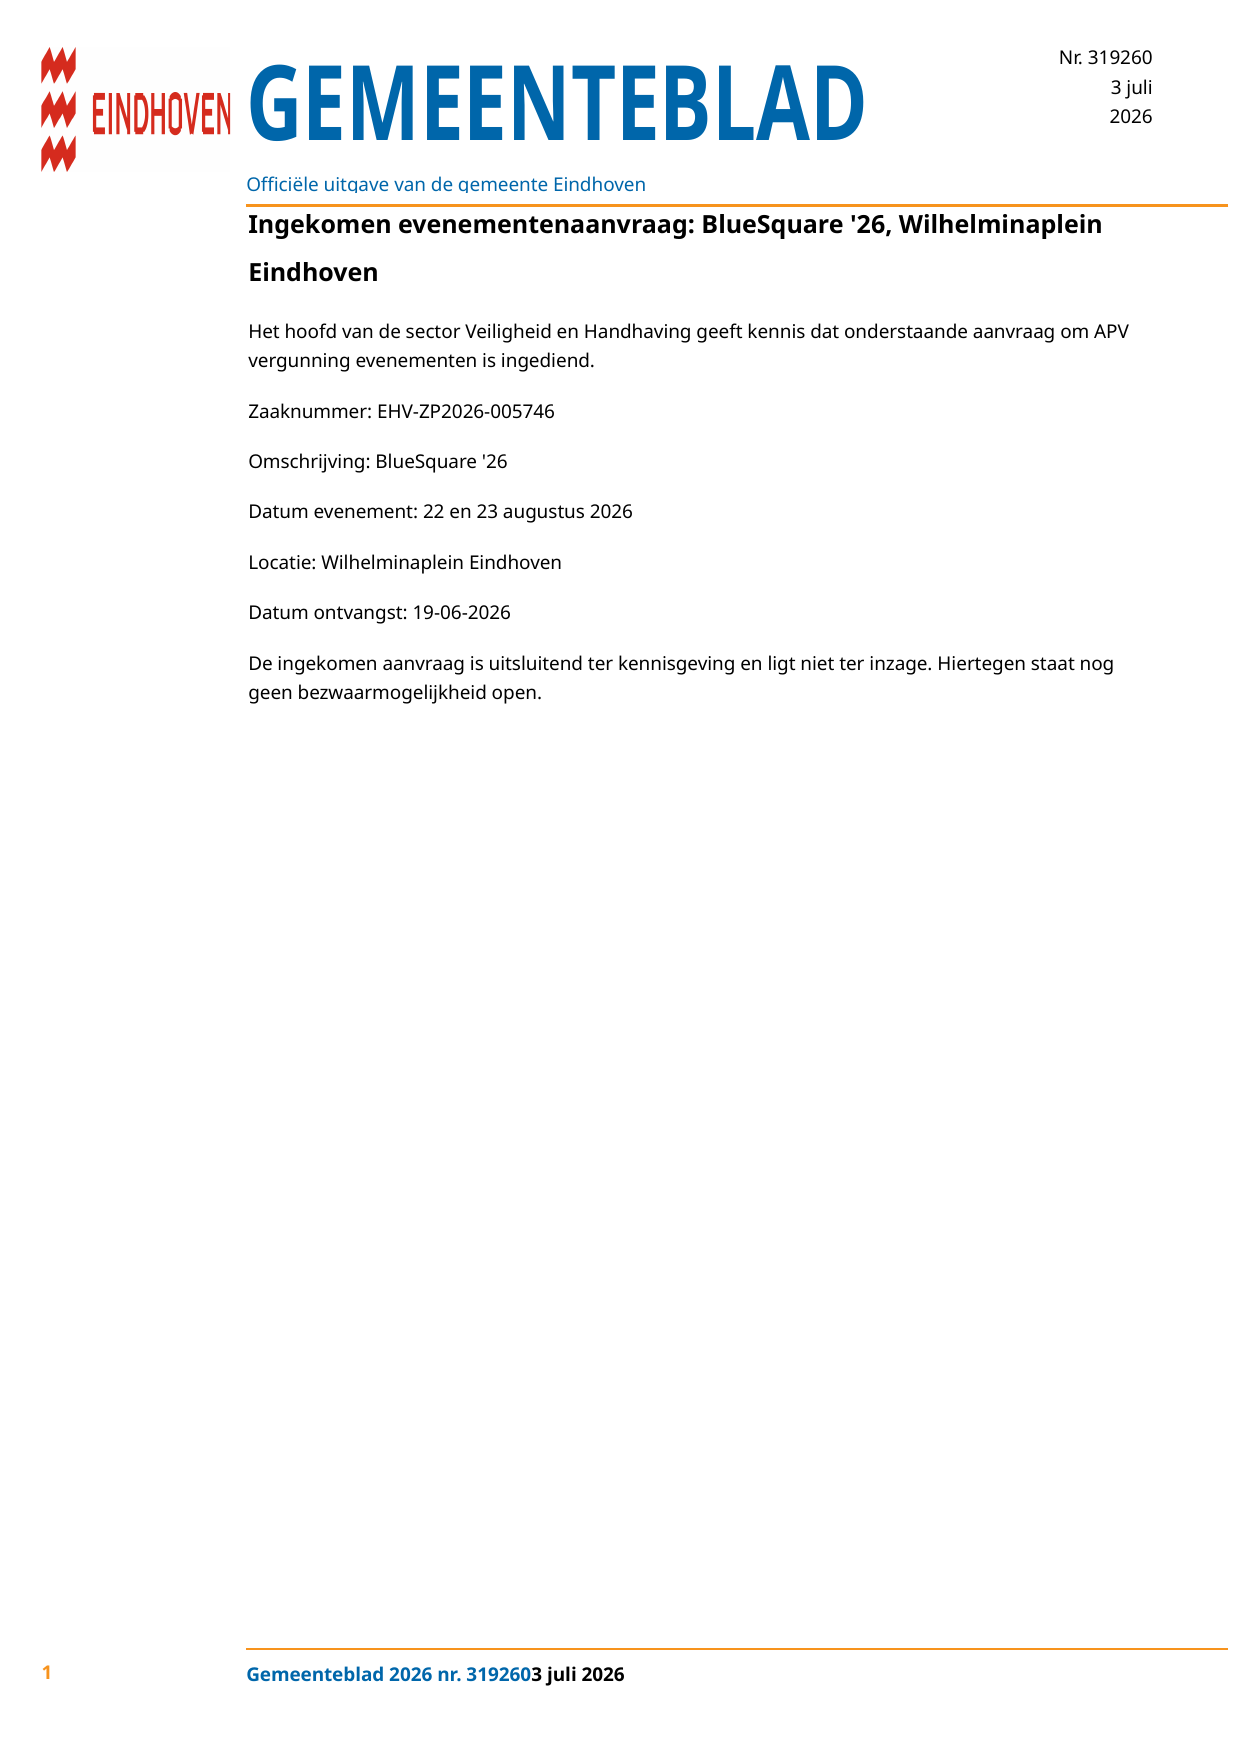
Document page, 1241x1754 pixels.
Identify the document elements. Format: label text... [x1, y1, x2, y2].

text Het hoofd van de sector Veiligheid en Handhaving geeft kennis dat onderstaande aanvraag om APV vergunning evenementen is ingediend. [248, 318, 1152, 373]
text Ingekomen evenementenaanvraag: BlueSquare '26, Wilhelminaplein Eindhoven [248, 207, 1152, 288]
text Locatie: Wilhelminaplein Eindhoven [248, 549, 1152, 575]
text Omschrijving: BlueSquare '26 [248, 448, 1152, 474]
text Datum ontvangst: 19-06-2026 [248, 599, 1152, 625]
picture [41, 47, 231, 172]
text Zaaknummer: EHV-ZP2026-005746 [248, 398, 1152, 424]
text De ingekomen aanvraag is uitsluitend ter kennisgeving en ligt niet ter inzage. Hiertegen staat nog geen bezwaarmogelijkheid open. [248, 650, 1152, 705]
text Datum evenement: 22 en 23 augustus 2026 [248, 499, 1152, 524]
